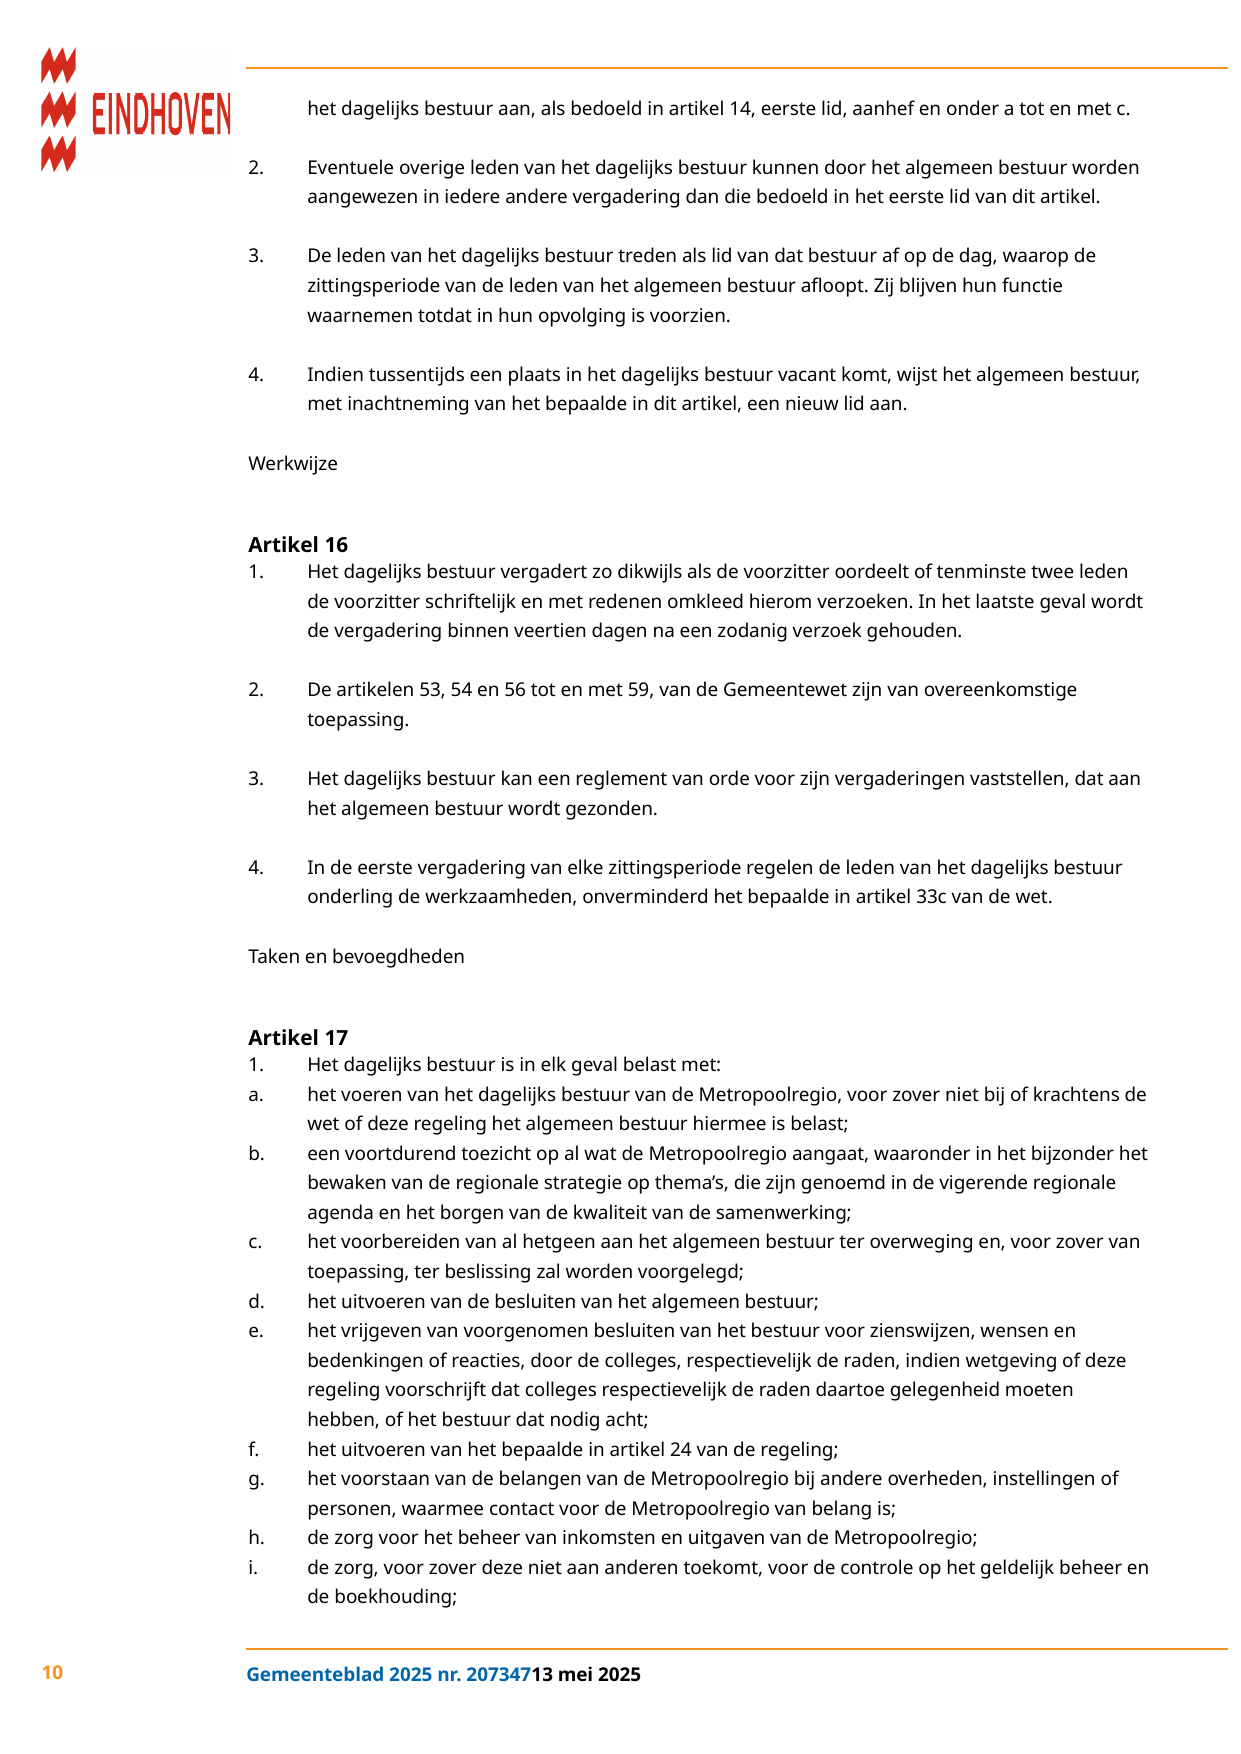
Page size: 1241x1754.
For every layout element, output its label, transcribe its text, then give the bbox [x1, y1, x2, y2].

list De artikelen 53, 54 en 56 tot en met 59, van de Gemeentewet zijn van overeenkomstige toepassing. [248, 677, 1152, 732]
list Het dagelijks bestuur vergadert zo dikwijls als de voorzitter oordeelt of tenminste twee leden de voorzitter schriftelijk en met redenen omkleed hierom verzoeken. In het laatste geval wordt de vergadering binnen veertien dagen na een zodanig verzoek gehouden. [248, 558, 1152, 643]
list In de eerste vergadering van elke zittingsperiode regelen de leden van het dagelijks bestuur onderling de werkzaamheden, onverminderd het bepaalde in artikel 33c van de wet. [248, 854, 1152, 909]
list de zorg voor het beheer van inkomsten en uitgaven van de Metropoolregio; [248, 1524, 1152, 1550]
text Werkwijze [248, 450, 1152, 476]
list het uitvoeren van de besluiten van het algemeen bestuur; [248, 1288, 1152, 1314]
text Taken en bevoegdheden [248, 943, 1152, 968]
list het voorstaan van de belangen van de Metropoolregio bij andere overheden, instellingen of personen, waarmee contact voor de Metropoolregio van belang is; [248, 1465, 1152, 1521]
list de zorg, voor zover deze niet aan anderen toekomt, voor de controle op het geldelijk beheer en de boekhouding; [248, 1554, 1152, 1609]
list Eventuele overige leden van het dagelijks bestuur kunnen door het algemeen bestuur worden aangewezen in iedere andere vergadering dan die bedoeld in het eerste lid van dit artikel. [248, 154, 1152, 209]
list het dagelijks bestuur aan, als bedoeld in artikel 14, eerste lid, aanhef en onder a tot en met c. [248, 95, 1152, 121]
list het vrijgeven van voorgenomen besluiten van het bestuur voor zienswijzen, wensen en bedenkingen of reacties, door de colleges, respectievelijk de raden, indien wetgeving of deze regeling voorschrijft dat colleges respectievelijk de raden daartoe gelegenheid moeten hebben, of het bestuur dat nodig acht; [248, 1317, 1152, 1432]
list het uitvoeren van het bepaalde in artikel 24 van de regeling; [248, 1436, 1152, 1462]
list Het dagelijks bestuur kan een reglement van orde voor zijn vergaderingen vaststellen, dat aan het algemeen bestuur wordt gezonden. [248, 765, 1152, 821]
list De leden van het dagelijks bestuur treden als lid van dat bestuur af op de dag, waarop de zittingsperiode van de leden van het algemeen bestuur afloopt. Zij blijven hun functie waarnemen totdat in hun opvolging is voorzien. [248, 243, 1152, 328]
list Het dagelijks bestuur is in elk geval belast met: [248, 1051, 1152, 1077]
text Artikel 16 [248, 530, 1152, 558]
list Indien tussentijds een plaats in het dagelijks bestuur vacant komt, wijst het algemeen bestuur, met inachtneming van het bepaalde in dit artikel, een nieuw lid aan. [248, 361, 1152, 416]
list het voeren van het dagelijks bestuur van de Metropoolregio, voor zover niet bij of krachtens de wet of deze regeling het algemeen bestuur hiermee is belast; [248, 1081, 1152, 1136]
list het voorbereiden van al hetgeen aan het algemeen bestuur ter overweging en, voor zover van toepassing, ter beslissing zal worden voorgelegd; [248, 1229, 1152, 1284]
picture [41, 47, 231, 172]
list een voortdurend toezicht op al wat de Metropoolregio aangaat, waaronder in het bijzonder het bewaken van de regionale strategie op thema’s, die zijn genoemd in de vigerende regionale agenda en het borgen van de kwaliteit van de samenwerking; [248, 1140, 1152, 1225]
text Artikel 17 [248, 1023, 1152, 1051]
